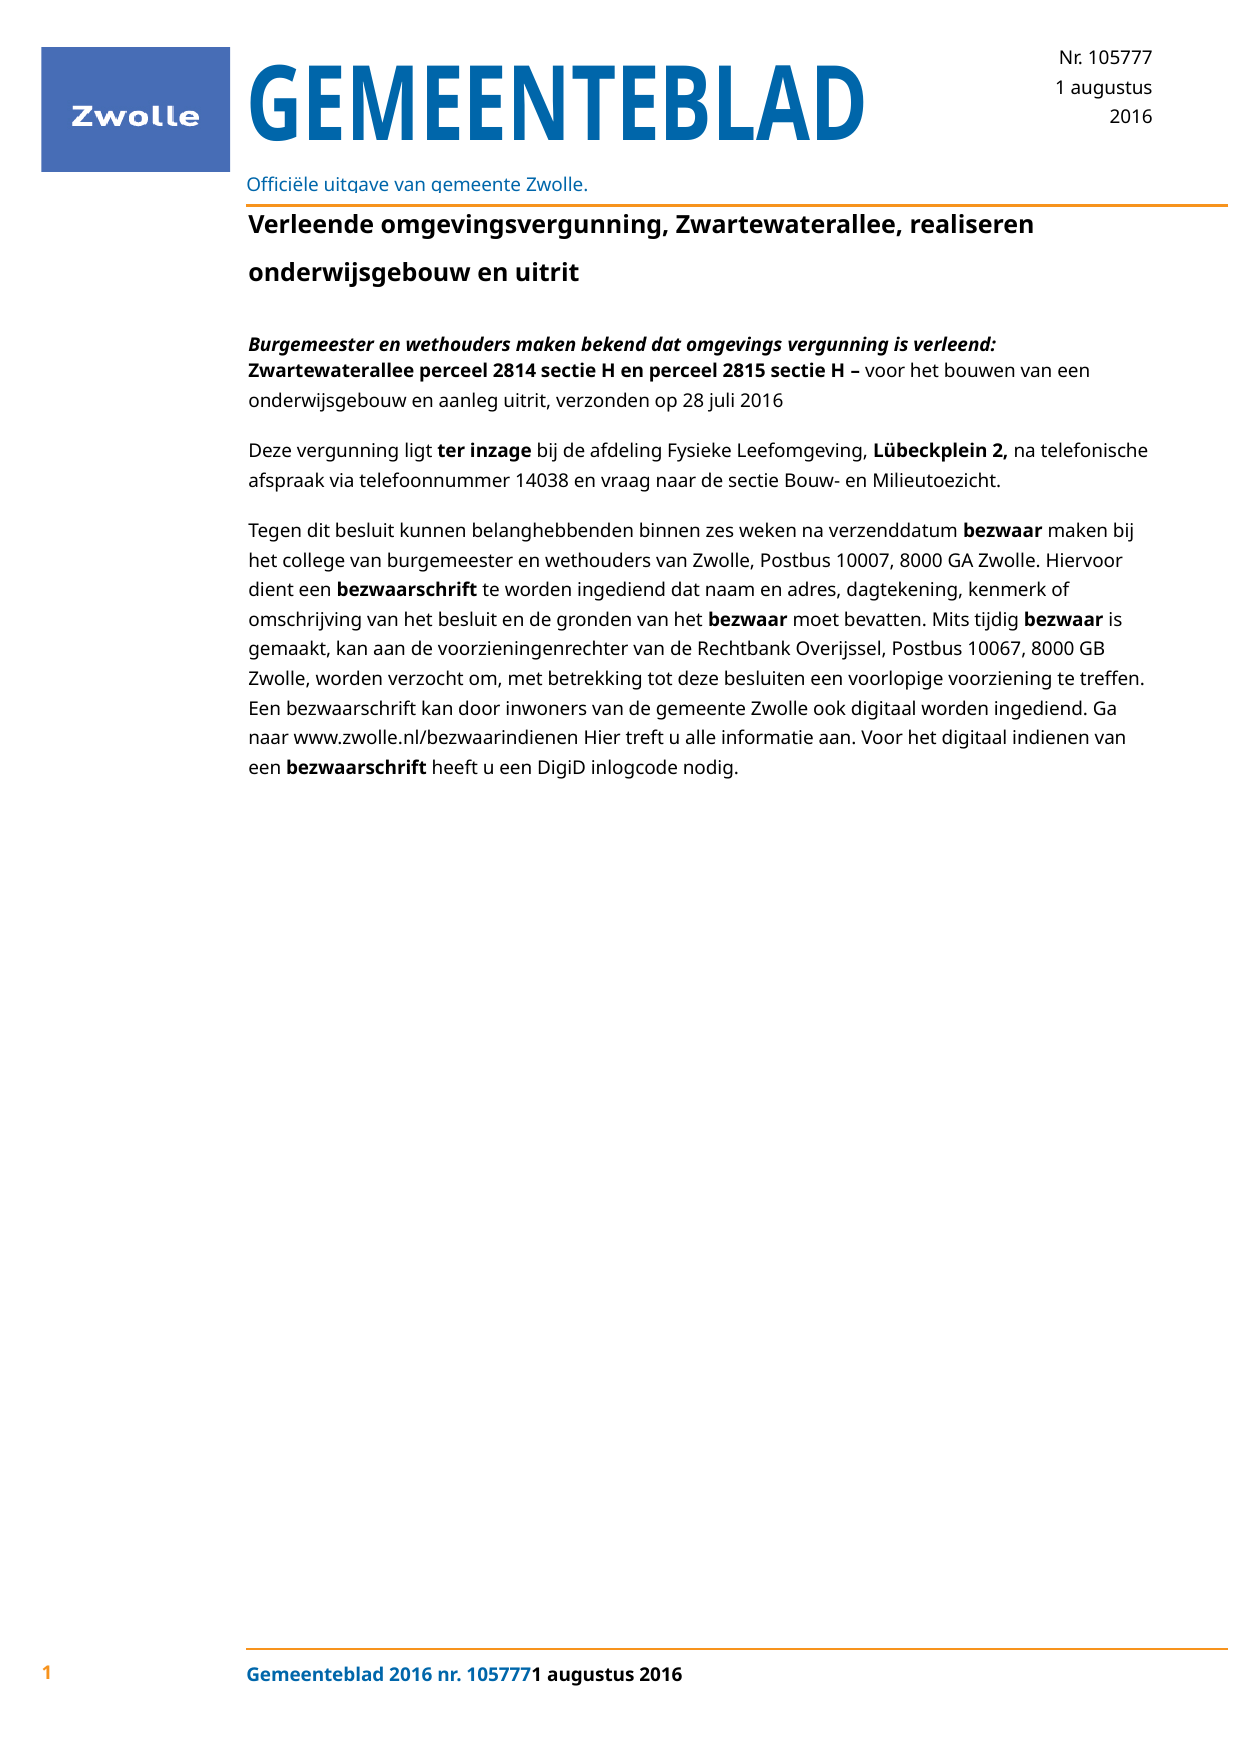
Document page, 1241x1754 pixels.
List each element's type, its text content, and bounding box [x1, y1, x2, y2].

text Tegen dit besluit kunnen belanghebbenden binnen zes weken na verzenddatum bezwaar maken bij het college van burgemeester en wethouders van Zwolle, Postbus 10007, 8000 GA Zwolle. Hiervoor dient een bezwaarschrift te worden ingediend dat naam en adres, dagtekening, kenmerk of omschrijving van het besluit en de gronden van het bezwaar moet bevatten. Mits tijdig bezwaar is gemaakt, kan aan de voorzieningenrechter van de Rechtbank Overijssel, Postbus 10067, 8000 GB Zwolle, worden verzocht om, met betrekking tot deze besluiten een voorlopige voorziening te treffen. Een bezwaarschrift kan door inwoners van de gemeente Zwolle ook digitaal worden ingediend. Ga naar www.zwolle.nl/bezwaarindienen Hier treft u alle informatie aan. Voor het digitaal indienen van een bezwaarschrift heeft u een DigiD inlogcode nodig. [248, 517, 1152, 779]
text Verleende omgevingsvergunning, Zwartewaterallee, realiseren onderwijsgebouw en uitrit [248, 207, 1152, 288]
text Burgemeester en wethouders maken bekend dat omgevings vergunning is verleend: [248, 331, 1152, 357]
text Deze vergunning ligt ter inzage bij de afdeling Fysieke Leefomgeving, Lübeckplein 2, na telefonische afspraak via telefoonnummer 14038 en vraag naar de sectie Bouw- en Milieutoezicht. [248, 437, 1152, 492]
text Zwartewaterallee perceel 2814 sectie H en perceel 2815 sectie H – voor het bouwen van een onderwijsgebouw en aanleg uitrit, verzonden op 28 juli 2016 [248, 357, 1152, 412]
picture [41, 47, 231, 172]
